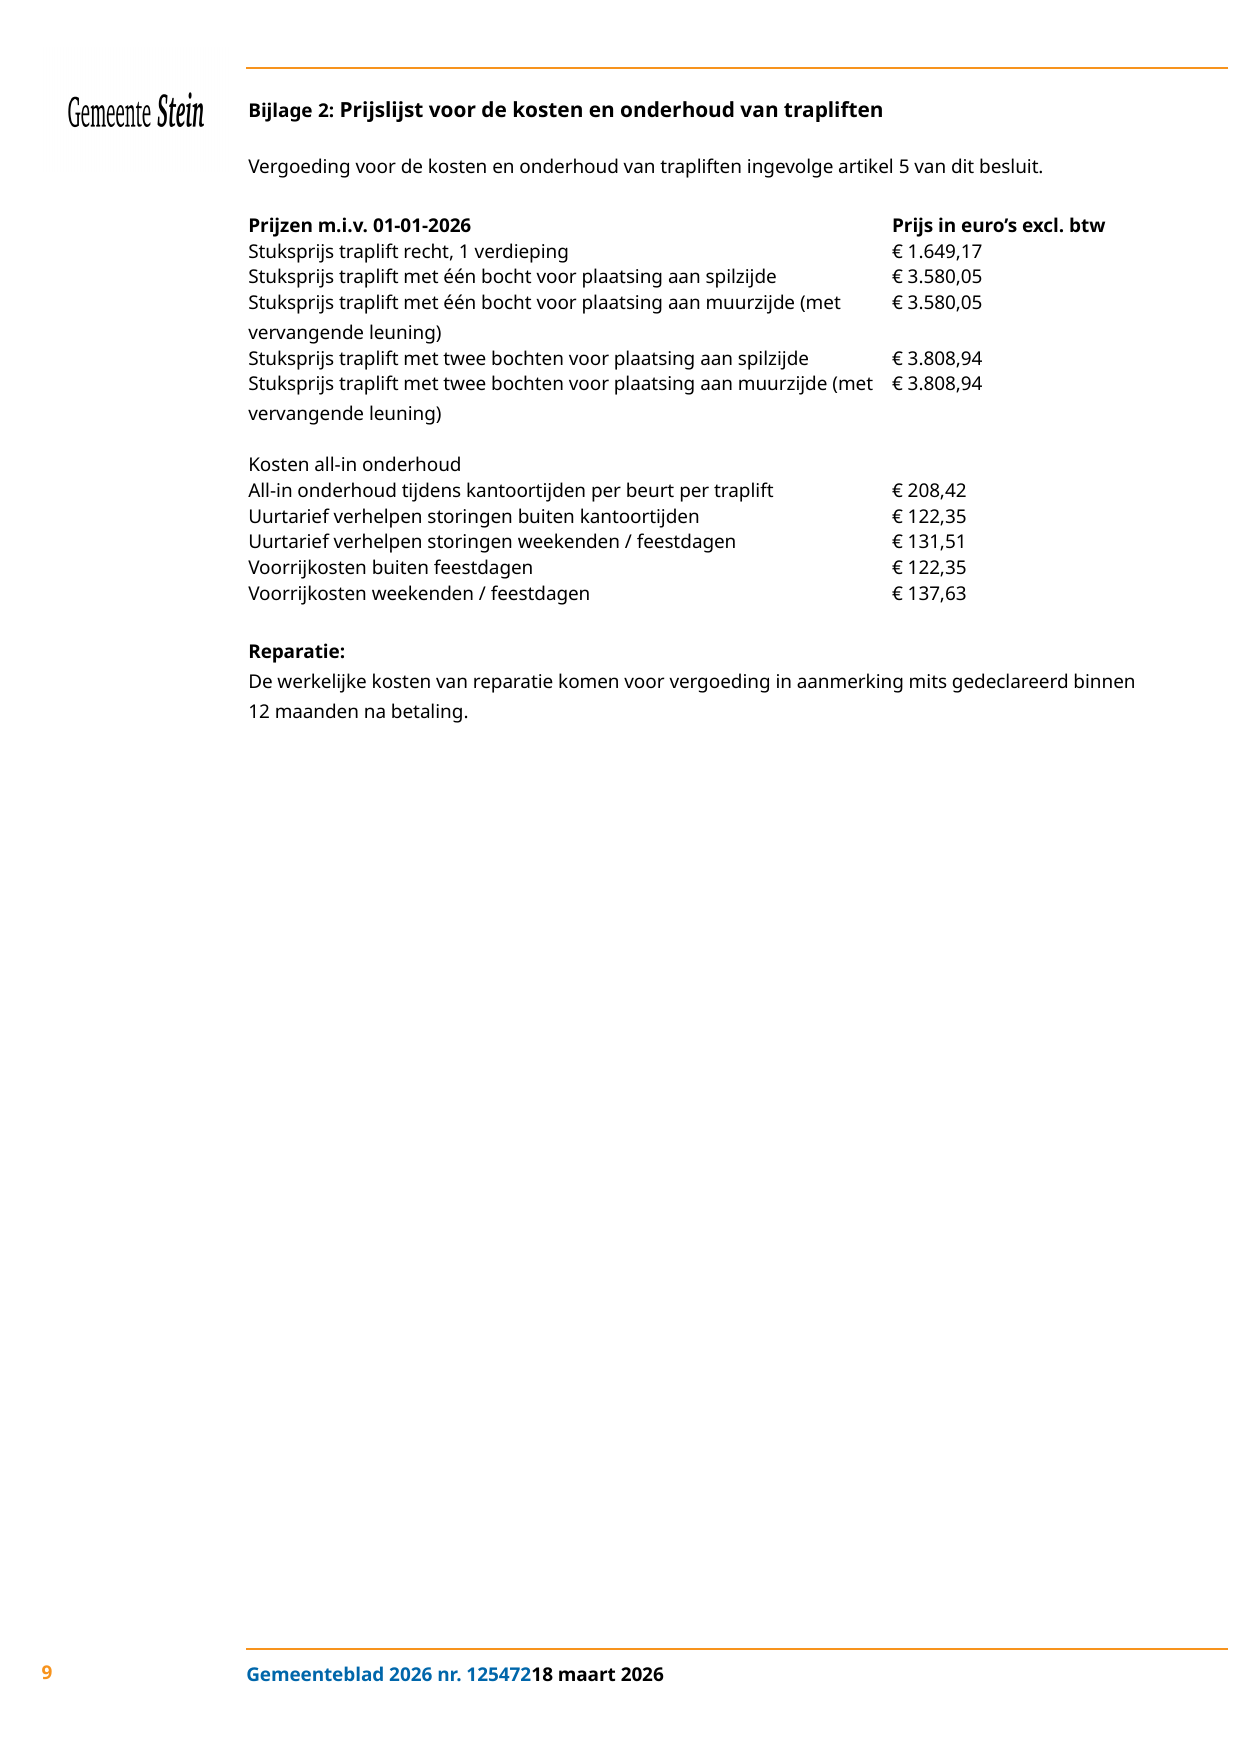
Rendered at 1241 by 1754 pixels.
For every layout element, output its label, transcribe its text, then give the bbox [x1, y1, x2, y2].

table_cell € 1.649,17 [892, 238, 1152, 264]
table_cell All-in onderhoud tijdens kantoortijden per beurt per traplift [248, 477, 892, 503]
table_cell Stuksprijs traplift met één bocht voor plaatsing aan muurzijde (met vervangende leuning) [248, 289, 892, 345]
table_cell € 3.808,94 [892, 345, 1152, 370]
table_cell Kosten all-in onderhoud [248, 451, 1152, 477]
table_cell € 131,51 [892, 529, 1152, 554]
text De werkelijke kosten van reparatie komen voor vergoeding in aanmerking mits gedeclareerd binnen 12 maanden na betaling. [248, 668, 1152, 723]
table_cell € 3.580,05 [892, 289, 1152, 345]
text Reparatie: [248, 639, 1152, 664]
table_cell Stuksprijs traplift recht, 1 verdieping [248, 238, 892, 264]
table_cell Voorrijkosten buiten feestdagen [248, 554, 892, 580]
picture [41, 47, 231, 172]
table_cell € 208,42 [892, 477, 1152, 503]
table_cell € 3.808,94 [892, 370, 1152, 426]
table_cell Stuksprijs traplift met twee bochten voor plaatsing aan spilzijde [248, 345, 892, 370]
table_cell Uurtarief verhelpen storingen weekenden / feestdagen [248, 529, 892, 554]
table_cell Stuksprijs traplift met twee bochten voor plaatsing aan muurzijde (met vervangende leuning) [248, 370, 892, 426]
text Bijlage 2: Prijslijst voor de kosten en onderhoud van trapliften [248, 95, 1152, 123]
table_cell € 137,63 [892, 580, 1152, 606]
table_header Prijzen m.i.v. 01-01-2026 [248, 212, 892, 238]
table_cell € 122,35 [892, 554, 1152, 580]
table_header Prijs in euro’s excl. btw [892, 212, 1152, 238]
table_cell Stuksprijs traplift met één bocht voor plaatsing aan spilzijde [248, 264, 892, 289]
text Vergoeding voor de kosten en onderhoud van trapliften ingevolge artikel 5 van dit besluit. [248, 153, 1152, 179]
table_cell Uurtarief verhelpen storingen buiten kantoortijden [248, 503, 892, 529]
table_cell € 3.580,05 [892, 264, 1152, 289]
table_cell Voorrijkosten weekenden / feestdagen [248, 580, 892, 606]
table_cell € 122,35 [892, 503, 1152, 529]
table_cell [248, 426, 1152, 451]
